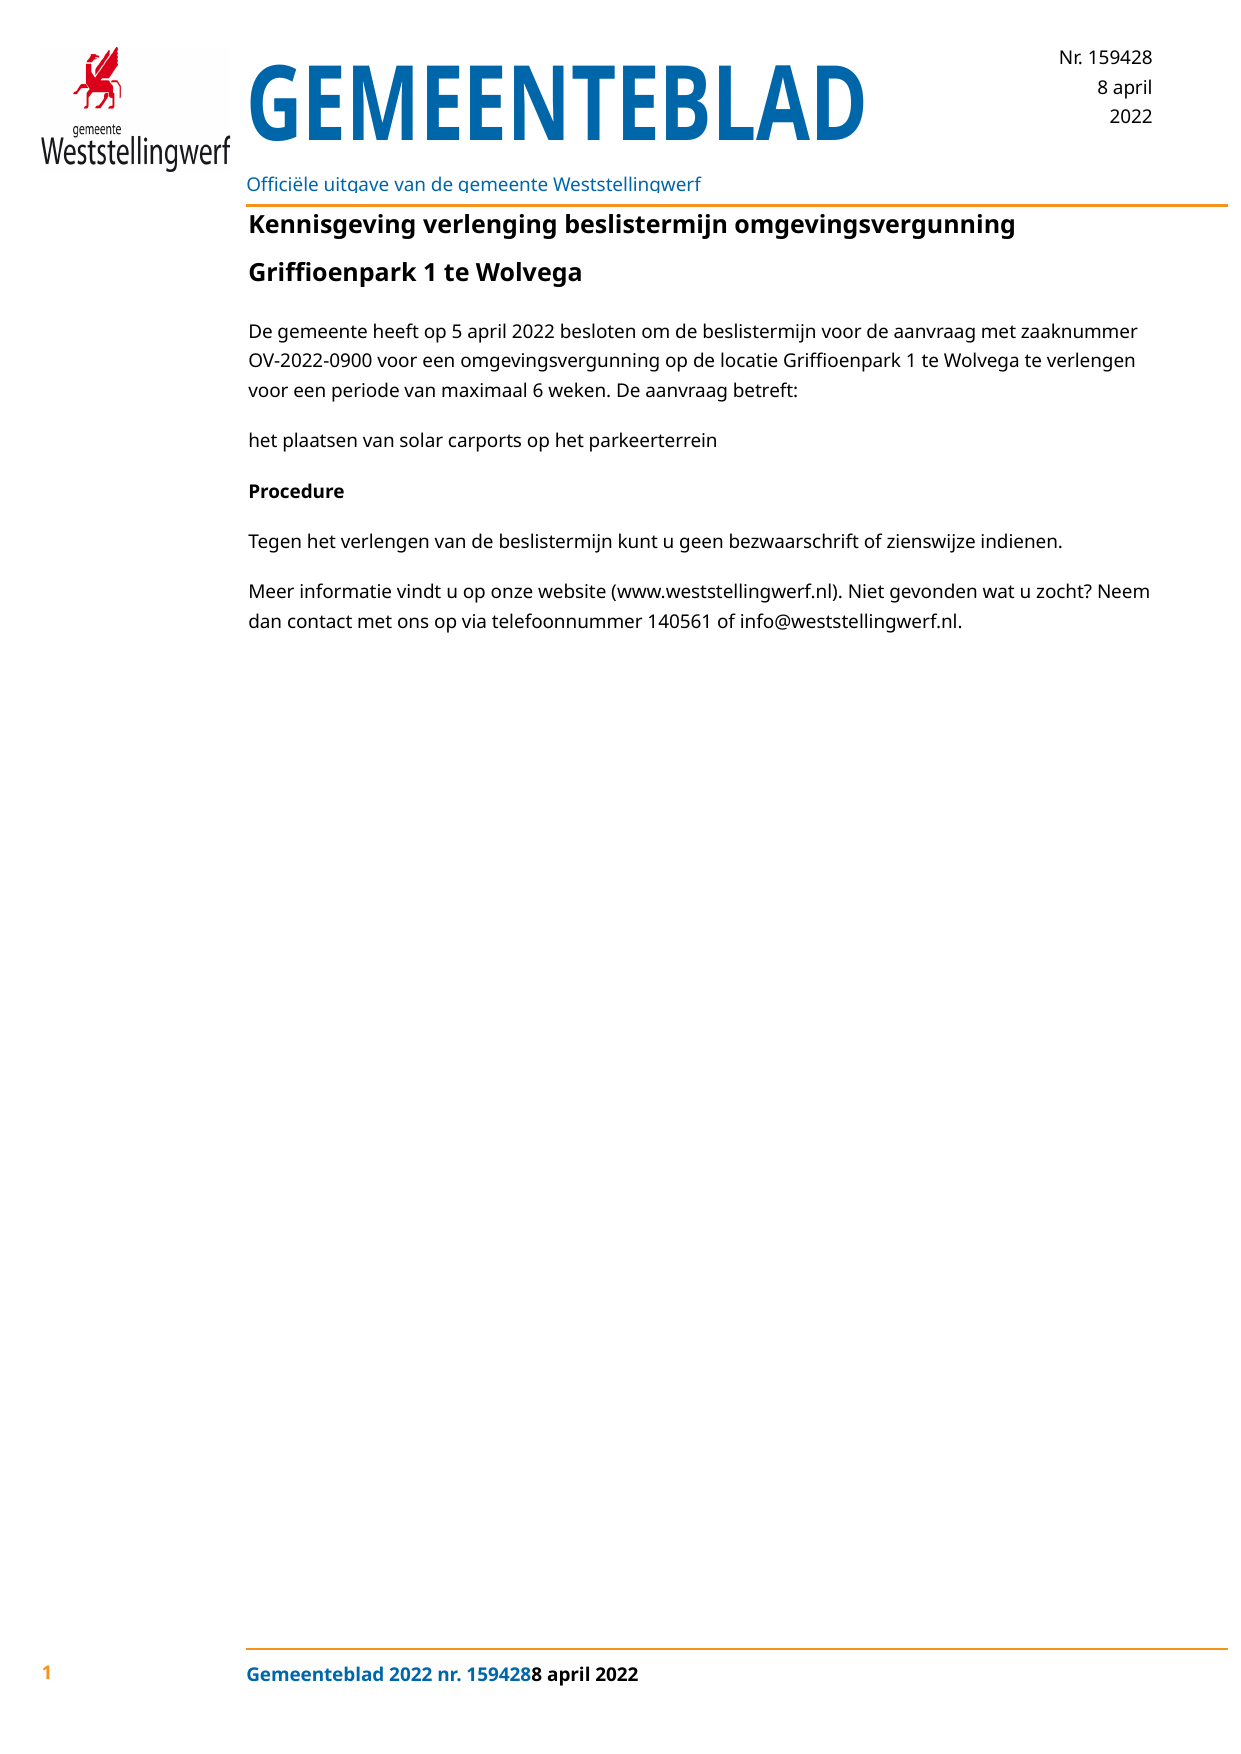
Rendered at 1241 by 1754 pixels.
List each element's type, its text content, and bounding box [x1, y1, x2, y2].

picture [41, 47, 231, 172]
text Procedure [248, 478, 1152, 504]
text Kennisgeving verlenging beslistermijn omgevingsvergunning Griffioenpark 1 te Wolvega [248, 207, 1152, 288]
text het plaatsen van solar carports op het parkeerterrein [248, 427, 1152, 453]
text Meer informatie vindt u op onze website (www.weststellingwerf.nl). Niet gevonden wat u zocht? Neem dan contact met ons op via telefoonnummer 140561 of info@weststellingwerf.nl. [248, 579, 1152, 634]
text De gemeente heeft op 5 april 2022 besloten om de beslistermijn voor de aanvraag met zaaknummer OV-2022-0900 voor een omgevingsvergunning op de locatie Griffioenpark 1 te Wolvega te verlengen voor een periode van maximaal 6 weken. De aanvraag betreft: [248, 318, 1152, 403]
text Tegen het verlengen van de beslistermijn kunt u geen bezwaarschrift of zienswijze indienen. [248, 528, 1152, 554]
